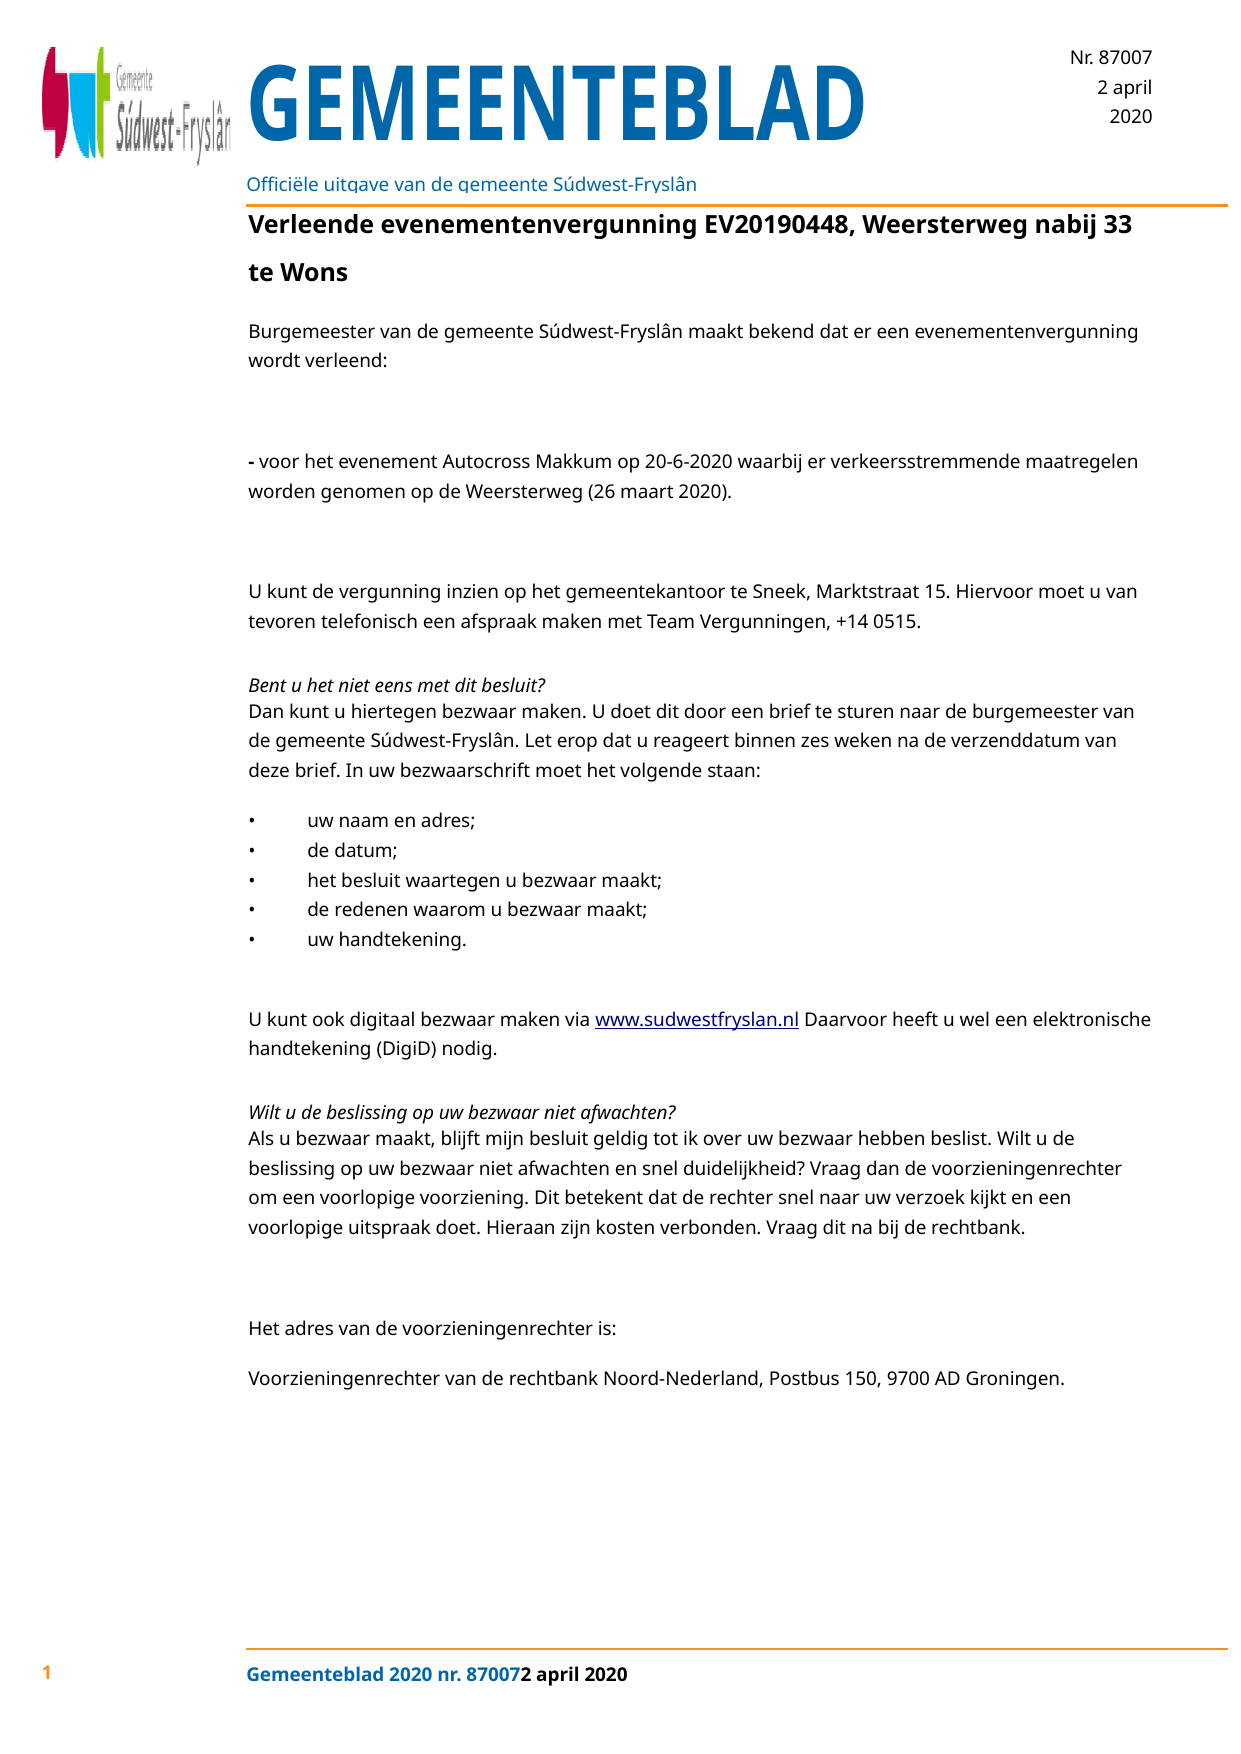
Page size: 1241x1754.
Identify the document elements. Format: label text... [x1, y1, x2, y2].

picture [41, 47, 231, 172]
text Voorzieningenrechter van de rechtbank Noord-Nederland, Postbus 150, 9700 AD Groningen. [248, 1365, 1152, 1391]
text Verleende evenementenvergunning EV20190448, Weersterweg nabij 33 te Wons [248, 207, 1152, 288]
text Wilt u de beslissing op uw bezwaar niet afwachten? [248, 1099, 1152, 1125]
text Burgemeester van de gemeente Súdwest-Fryslân maakt bekend dat er een evenementenvergunning wordt verleend: [248, 318, 1152, 373]
text U kunt ook digitaal bezwaar maken via www.sudwestfryslan.nl Daarvoor heeft u wel een elektronische handtekening (DigiD) nodig. [248, 1006, 1152, 1061]
text U kunt de vergunning inzien op het gemeentekantoor te Sneek, Marktstraat 15. Hiervoor moet u van tevoren telefonisch een afspraak maken met Team Vergunningen, +14 0515. [248, 579, 1152, 634]
list de datum; [248, 837, 1152, 863]
list de redenen waarom u bezwaar maakt; [248, 896, 1152, 922]
list uw naam en adres; [248, 808, 1152, 833]
text - voor het evenement Autocross Makkum op 20-6-2020 waarbij er verkeersstremmende maatregelen worden genomen op de Weersterweg (26 maart 2020). [248, 448, 1152, 504]
text Als u bezwaar maakt, blijft mijn besluit geldig tot ik over uw bezwaar hebben beslist. Wilt u de beslissing op uw bezwaar niet afwachten en snel duidelijkheid? Vraag dan de voorzieningenrechter om een voorlopige voorziening. Dit betekent dat de rechter snel naar uw verzoek kijkt en een voorlopige uitspraak doet. Hieraan zijn kosten verbonden. Vraag dit na bij de rechtbank. [248, 1125, 1152, 1240]
text Dan kunt u hiertegen bezwaar maken. U doet dit door een brief te sturen naar de burgemeester van de gemeente Súdwest-Fryslân. Let erop dat u reageert binnen zes weken na de verzenddatum van deze brief. In uw bezwaarschrift moet het volgende staan: [248, 698, 1152, 783]
text Bent u het niet eens met dit besluit? [248, 672, 1152, 698]
list uw handtekening. [248, 926, 1152, 952]
text Het adres van de voorzieningenrechter is: [248, 1315, 1152, 1341]
list het besluit waartegen u bezwaar maakt; [248, 867, 1152, 892]
